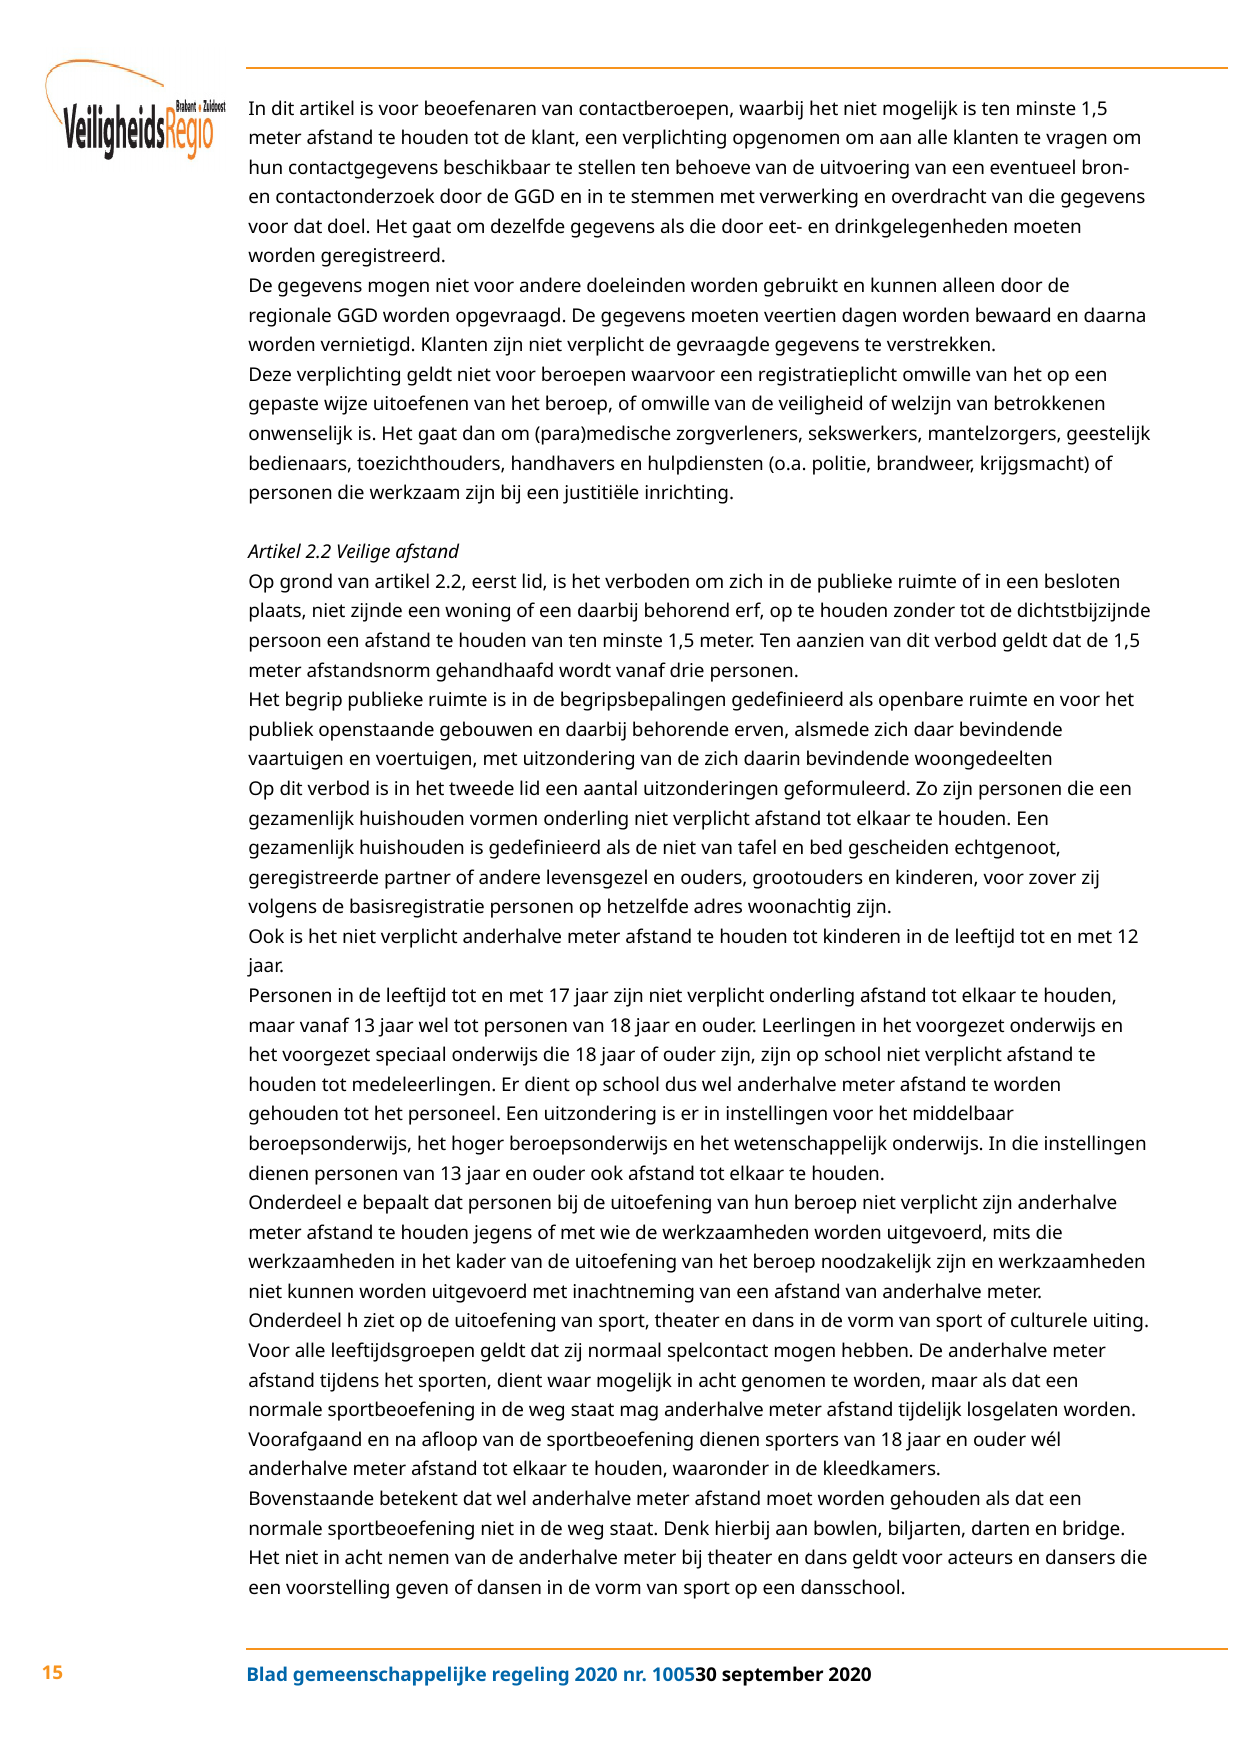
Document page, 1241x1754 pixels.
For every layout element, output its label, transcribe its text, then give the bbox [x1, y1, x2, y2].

picture [41, 47, 231, 172]
text Op grond van artikel 2.2, eerst lid, is het verboden om zich in de publieke ruimte of in een besloten plaats, niet zijnde een woning of een daarbij behorend erf, op te houden zonder tot de dichtstbijzijnde persoon een afstand te houden van ten minste 1,5 meter. Ten aanzien van dit verbod geldt dat de 1,5 meter afstandsnorm gehandhaafd wordt vanaf drie personen. [248, 568, 1152, 683]
text Het begrip publieke ruimte is in de begripsbepalingen gedefinieerd als openbare ruimte en voor het publiek openstaande gebouwen en daarbij behorende erven, alsmede zich daar bevindende vaartuigen en voertuigen, met uitzondering van de zich daarin bevindende woongedeelten [248, 686, 1152, 771]
text Op dit verbod is in het tweede lid een aantal uitzonderingen geformuleerd. Zo zijn personen die een gezamenlijk huishouden vormen onderling niet verplicht afstand tot elkaar te houden. Een gezamenlijk huishouden is gedefinieerd als de niet van tafel en bed gescheiden echtgenoot, geregistreerde partner of andere levensgezel en ouders, grootouders en kinderen, voor zover zij volgens de basisregistratie personen op hetzelfde adres woonachtig zijn. [248, 775, 1152, 919]
text Onderdeel e bepaalt dat personen bij de uitoefening van hun beroep niet verplicht zijn anderhalve meter afstand te houden jegens of met wie de werkzaamheden worden uitgevoerd, mits die werkzaamheden in het kader van de uitoefening van het beroep noodzakelijk zijn en werkzaamheden niet kunnen worden uitgevoerd met inachtneming van een afstand van anderhalve meter. [248, 1189, 1152, 1304]
text Bovenstaande betekent dat wel anderhalve meter afstand moet worden gehouden als dat een normale sportbeoefening niet in de weg staat. Denk hierbij aan bowlen, biljarten, darten en bridge. [248, 1485, 1152, 1541]
text In dit artikel is voor beoefenaren van contactberoepen, waarbij het niet mogelijk is ten minste 1,5 meter afstand te houden tot de klant, een verplichting opgenomen om aan alle klanten te vragen om hun contactgegevens beschikbaar te stellen ten behoeve van de uitvoering van een eventueel bron- en contactonderzoek door de GGD en in te stemmen met verwerking en overdracht van die gegevens voor dat doel. Het gaat om dezelfde gegevens als die door eet- en drinkgelegenheden moeten worden geregistreerd. [248, 95, 1152, 268]
text Artikel 2.2 Veilige afstand [248, 538, 1152, 564]
text Personen in de leeftijd tot en met 17 jaar zijn niet verplicht onderling afstand tot elkaar te houden, maar vanaf 13 jaar wel tot personen van 18 jaar en ouder. Leerlingen in het voorgezet onderwijs en het voorgezet speciaal onderwijs die 18 jaar of ouder zijn, zijn op school niet verplicht afstand te houden tot medeleerlingen. Er dient op school dus wel anderhalve meter afstand te worden gehouden tot het personeel. Een uitzondering is er in instellingen voor het middelbaar beroepsonderwijs, het hoger beroepsonderwijs en het wetenschappelijk onderwijs. In die instellingen dienen personen van 13 jaar en ouder ook afstand tot elkaar te houden. [248, 982, 1152, 1186]
text De gegevens mogen niet voor andere doeleinden worden gebruikt en kunnen alleen door de regionale GGD worden opgevraagd. De gegevens moeten veertien dagen worden bewaard en daarna worden vernietigd. Klanten zijn niet verplicht de gevraagde gegevens te verstrekken. [248, 272, 1152, 357]
text Ook is het niet verplicht anderhalve meter afstand te houden tot kinderen in de leeftijd tot en met 12 jaar. [248, 923, 1152, 978]
text Deze verplichting geldt niet voor beroepen waarvoor een registratieplicht omwille van het op een gepaste wijze uitoefenen van het beroep, of omwille van de veiligheid of welzijn van betrokkenen onwenselijk is. Het gaat dan om (para)medische zorgverleners, sekswerkers, mantelzorgers, geestelijk bedienaars, toezichthouders, handhavers en hulpdiensten (o.a. politie, brandweer, krijgsmacht) of personen die werkzaam zijn bij een justitiële inrichting. [248, 361, 1152, 505]
text Het niet in acht nemen van de anderhalve meter bij theater en dans geldt voor acteurs en dansers die een voorstelling geven of dansen in de vorm van sport op een dansschool. [248, 1544, 1152, 1600]
text Onderdeel h ziet op de uitoefening van sport, theater en dans in de vorm van sport of culturele uiting. Voor alle leeftijdsgroepen geldt dat zij normaal spelcontact mogen hebben. De anderhalve meter afstand tijdens het sporten, dient waar mogelijk in acht genomen te worden, maar als dat een normale sportbeoefening in de weg staat mag anderhalve meter afstand tijdelijk losgelaten worden. Voorafgaand en na afloop van de sportbeoefening dienen sporters van 18 jaar en ouder wél anderhalve meter afstand tot elkaar te houden, waaronder in de kleedkamers. [248, 1308, 1152, 1481]
